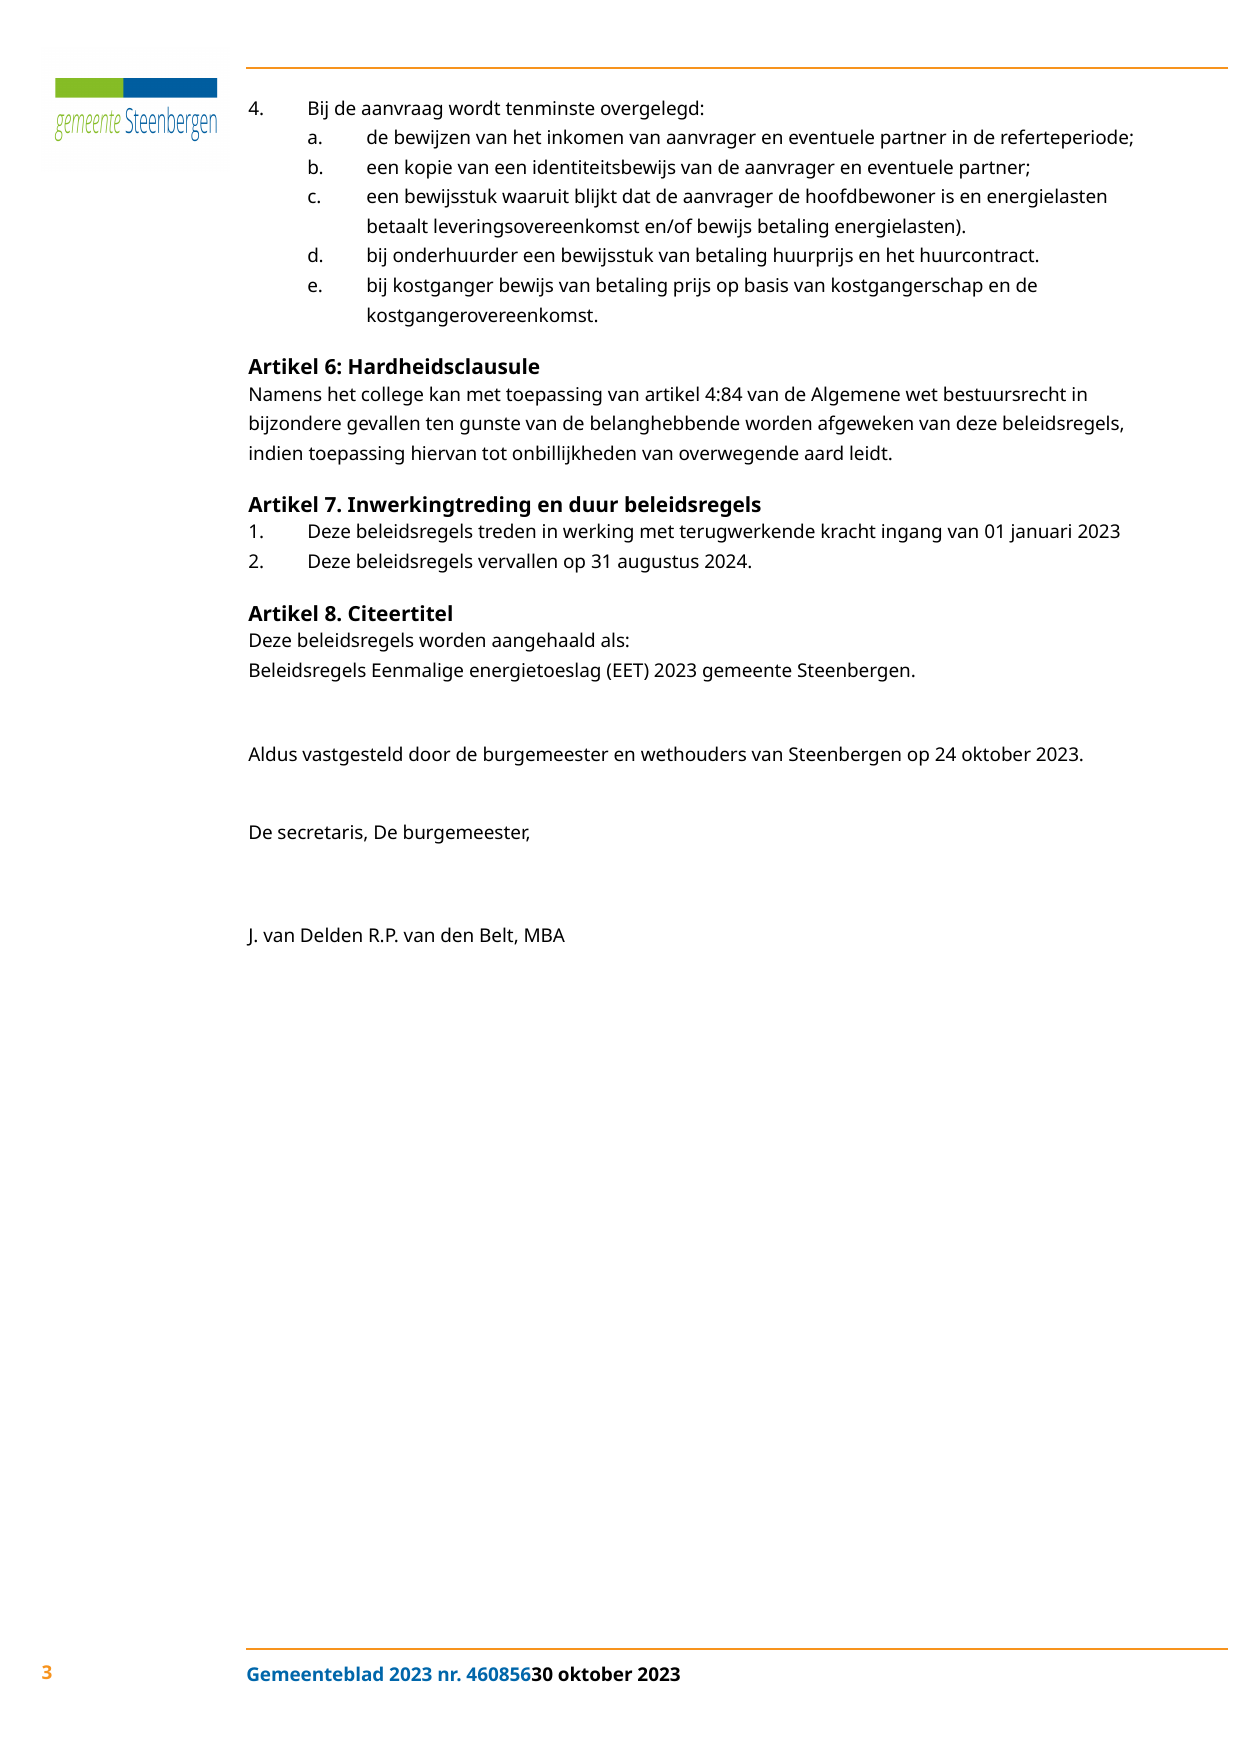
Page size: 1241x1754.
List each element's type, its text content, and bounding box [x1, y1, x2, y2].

text Artikel 8. Citeertitel [248, 599, 1152, 627]
list bij kostganger bewijs van betaling prijs op basis van kostgangerschap en de kostgangerovereenkomst. [307, 272, 1152, 328]
list bij onderhuurder een bewijsstuk van betaling huurprijs en het huurcontract. [307, 243, 1152, 268]
text Aldus vastgesteld door de burgemeester en wethouders van Steenbergen op 24 oktober 2023. [248, 742, 1152, 767]
text Beleidsregels Eenmalige energietoeslag (EET) 2023 gemeente Steenbergen. [248, 657, 1152, 682]
list een kopie van een identiteitsbewijs van de aanvrager en eventuele partner; [307, 154, 1152, 180]
text Artikel 7. Inwerkingtreding en duur beleidsregels [248, 490, 1152, 519]
list Deze beleidsregels vervallen op 31 augustus 2024. [248, 548, 1152, 574]
list Deze beleidsregels treden in werking met terugwerkende kracht ingang van 01 januari 2023 [248, 519, 1152, 544]
text Artikel 6: Hardheidsclausule [248, 352, 1152, 381]
text De secretaris, De burgemeester, [248, 819, 1152, 844]
picture [41, 47, 231, 172]
text Namens het college kan met toepassing van artikel 4:84 van de Algemene wet bestuursrecht in bijzondere gevallen ten gunste van de belanghebbende worden afgeweken van deze beleidsregels, indien toepassing hiervan tot onbillijkheden van overwegende aard leidt. [248, 381, 1152, 466]
list de bewijzen van het inkomen van aanvrager en eventuele partner in de referteperiode; [307, 124, 1152, 150]
list Bij de aanvraag wordt tenminste overgelegd: [248, 95, 1152, 121]
text Deze beleidsregels worden aangehaald als: [248, 627, 1152, 653]
text J. van Delden R.P. van den Belt, MBA [248, 922, 1152, 947]
list een bewijsstuk waaruit blijkt dat de aanvrager de hoofdbewoner is en energielasten betaalt leveringsovereenkomst en/of bewijs betaling energielasten). [307, 183, 1152, 239]
